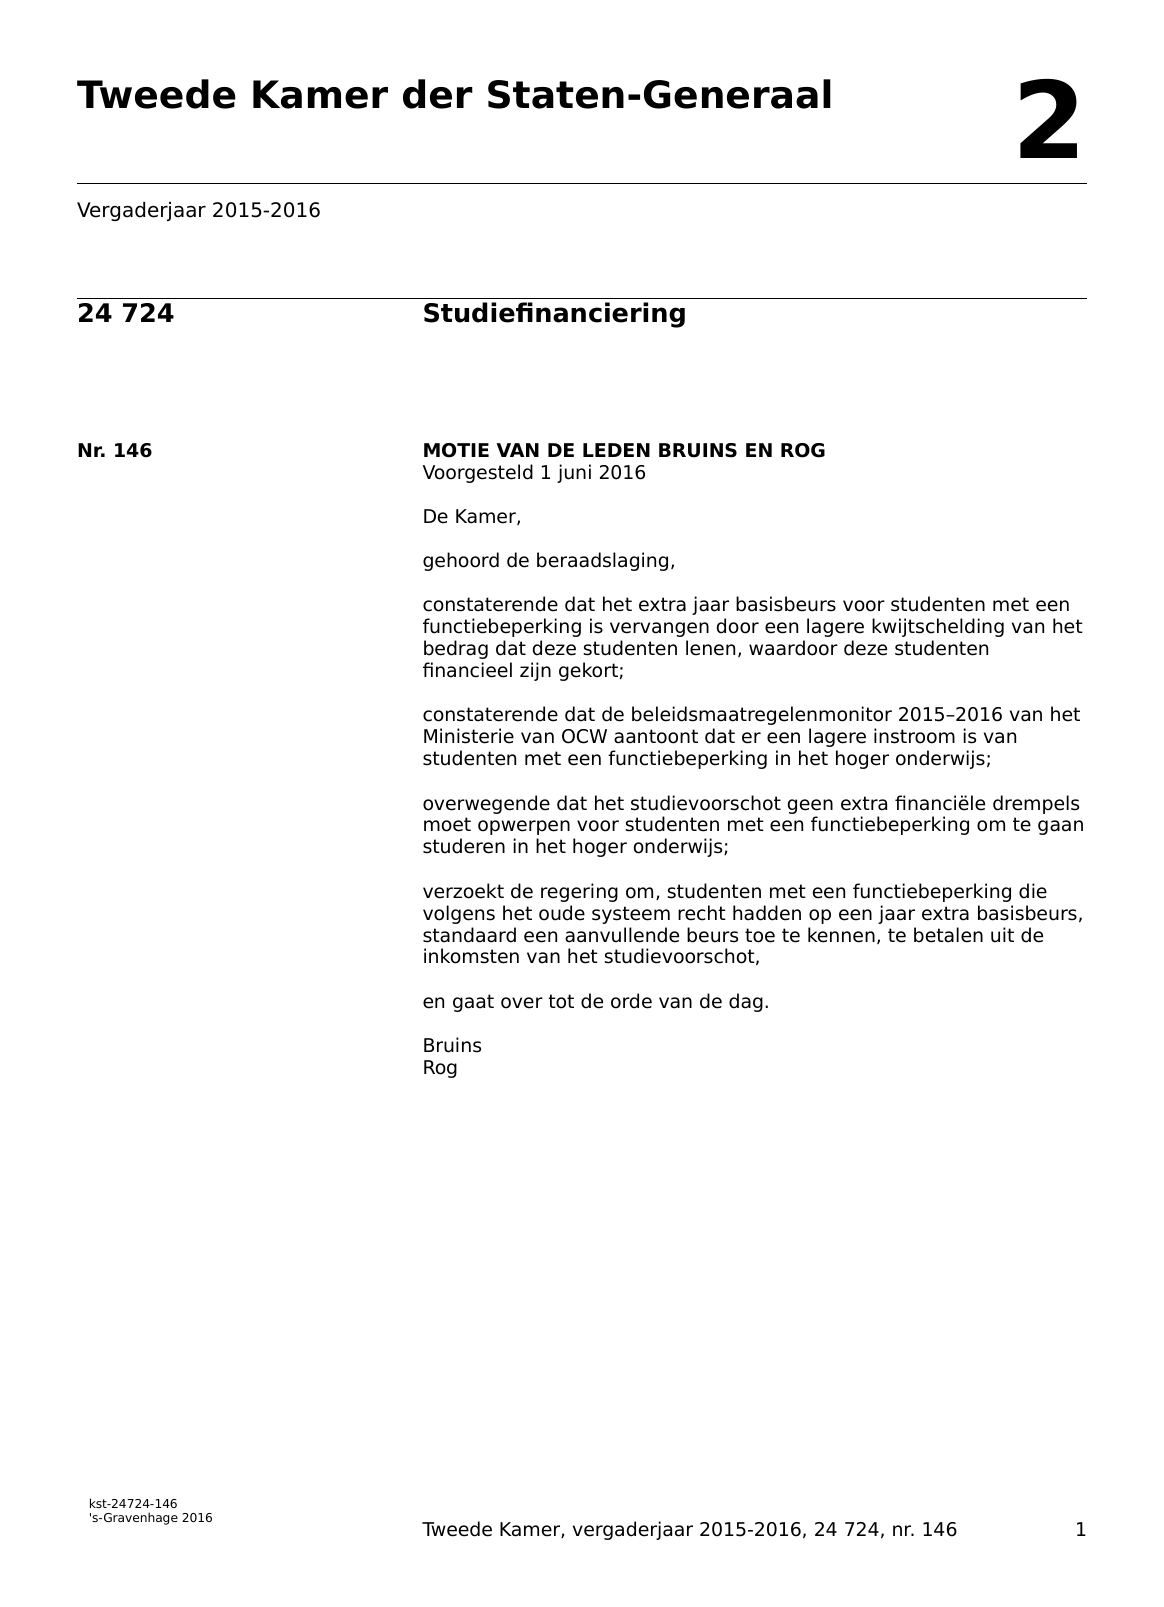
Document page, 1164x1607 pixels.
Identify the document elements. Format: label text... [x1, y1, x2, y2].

table_header Tweede Kamer der Staten-Generaal [77, 59, 886, 183]
text kst-24724-146 [88, 1497, 323, 1511]
text constaterende dat de beleidsmaatregelenmonitor 2015–2016 van het Ministerie van OCW aantoont dat er een lagere instroom is van studenten met een functiebeperking in het hoger onderwijs; [422, 704, 1087, 770]
text 's-Gravenhage 2016 [88, 1511, 323, 1525]
text en gaat over tot de orde van de dag. [422, 991, 1087, 1013]
table_cell Vergaderjaar 2015-2016 [77, 184, 1087, 298]
text constaterende dat het extra jaar basisbeurs voor studenten met een functiebeperking is vervangen door een lagere kwijtschelding van het bedrag dat deze studenten lenen, waardoor deze studenten financieel zijn gekort; [422, 594, 1087, 682]
subtitle 24 724 Studiefinanciering [77, 299, 1087, 329]
text overwegende dat het studievoorschot geen extra financiële drempels moet opwerpen voor studenten met een functiebeperking om te gaan studeren in het hoger onderwijs; [422, 792, 1087, 858]
text Voorgesteld 1 juni 2016 [422, 462, 1087, 484]
text De Kamer, [422, 506, 1087, 528]
subtitle Nr. 146 MOTIE VAN DE LEDEN BRUINS EN ROG [77, 440, 1087, 462]
table_header 2 [886, 59, 1087, 183]
text Rog [422, 1057, 1087, 1079]
text verzoekt de regering om, studenten met een functiebeperking die volgens het oude systeem recht hadden op een jaar extra basisbeurs, standaard een aanvullende beurs toe te kennen, te betalen uit de inkomsten van het studievoorschot, [422, 881, 1087, 968]
text gehoord de beraadslaging, [422, 550, 1087, 572]
text Bruins [422, 1035, 1087, 1057]
